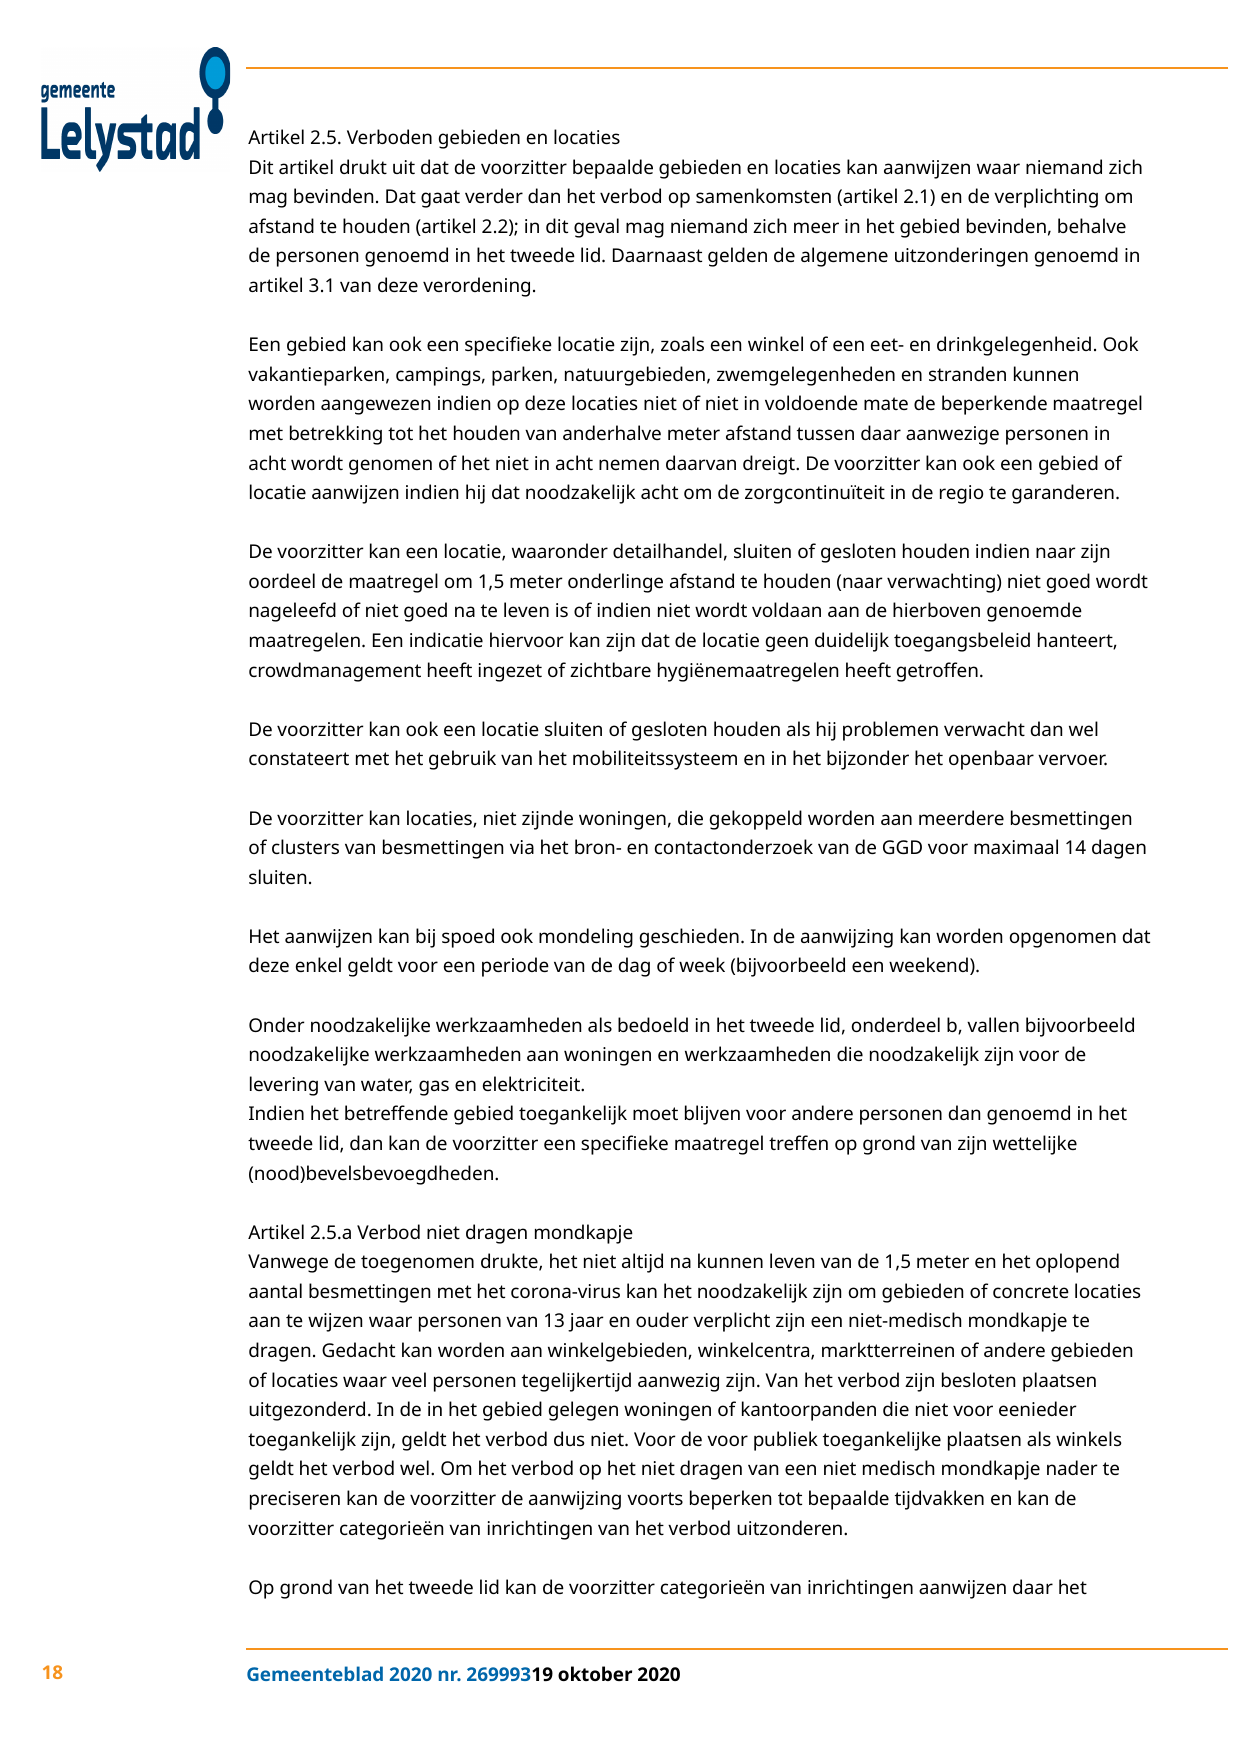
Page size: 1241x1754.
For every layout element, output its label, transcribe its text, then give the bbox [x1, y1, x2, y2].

text Vanwege de toegenomen drukte, het niet altijd na kunnen leven van de 1,5 meter en het oplopend aantal besmettingen met het corona-virus kan het noodzakelijk zijn om gebieden of concrete locaties aan te wijzen waar personen van 13 jaar en ouder verplicht zijn een niet-medisch mondkapje te dragen. Gedacht kan worden aan winkelgebieden, winkelcentra, marktterreinen of andere gebieden of locaties waar veel personen tegelijkertijd aanwezig zijn. Van het verbod zijn besloten plaatsen uitgezonderd. In de in het gebied gelegen woningen of kantoorpanden die niet voor eenieder toegankelijk zijn, geldt het verbod dus niet. Voor de voor publiek toegankelijke plaatsen als winkels geldt het verbod wel. Om het verbod op het niet dragen van een niet medisch mondkapje nader te preciseren kan de voorzitter de aanwijzing voorts beperken tot bepaalde tijdvakken en kan de voorzitter categorieën van inrichtingen van het verbod uitzonderen. [248, 1248, 1152, 1541]
text De voorzitter kan locaties, niet zijnde woningen, die gekoppeld worden aan meerdere besmettingen of clusters van besmettingen via het bron- en contactonderzoek van de GGD voor maximaal 14 dagen sluiten. [248, 805, 1152, 890]
text Het aanwijzen kan bij spoed ook mondeling geschieden. In de aanwijzing kan worden opgenomen dat deze enkel geldt voor een periode van de dag of week (bijvoorbeeld een weekend). [248, 923, 1152, 978]
text Indien het betreffende gebied toegankelijk moet blijven voor andere personen dan genoemd in het tweede lid, dan kan de voorzitter een specifieke maatregel treffen op grond van zijn wettelijke (nood)bevelsbevoegdheden. [248, 1101, 1152, 1186]
text Een gebied kan ook een specifieke locatie zijn, zoals een winkel of een eet- en drinkgelegenheid. Ook vakantieparken, campings, parken, natuurgebieden, zwemgelegenheden en stranden kunnen worden aangewezen indien op deze locaties niet of niet in voldoende mate de beperkende maatregel met betrekking tot het houden van anderhalve meter afstand tussen daar aanwezige personen in acht wordt genomen of het niet in acht nemen daarvan dreigt. De voorzitter kan ook een gebied of locatie aanwijzen indien hij dat noodzakelijk acht om de zorgcontinuïteit in de regio te garanderen. [248, 331, 1152, 505]
text Onder noodzakelijke werkzaamheden als bedoeld in het tweede lid, onderdeel b, vallen bijvoorbeeld noodzakelijke werkzaamheden aan woningen en werkzaamheden die noodzakelijk zijn voor de levering van water, gas en elektriciteit. [248, 1012, 1152, 1097]
text De voorzitter kan ook een locatie sluiten of gesloten houden als hij problemen verwacht dan wel constateert met het gebruik van het mobiliteitssysteem en in het bijzonder het openbaar vervoer. [248, 716, 1152, 771]
text Artikel 2.5. Verboden gebieden en locaties [248, 124, 1152, 150]
text Artikel 2.5.a Verbod niet dragen mondkapje [248, 1219, 1152, 1245]
text De voorzitter kan een locatie, waaronder detailhandel, sluiten of gesloten houden indien naar zijn oordeel de maatregel om 1,5 meter onderlinge afstand te houden (naar verwachting) niet goed wordt nageleefd of niet goed na te leven is of indien niet wordt voldaan aan de hierboven genoemde maatregelen. Een indicatie hiervoor kan zijn dat de locatie geen duidelijk toegangsbeleid hanteert, crowdmanagement heeft ingezet of zichtbare hygiënemaatregelen heeft getroffen. [248, 538, 1152, 683]
text Dit artikel drukt uit dat de voorzitter bepaalde gebieden en locaties kan aanwijzen waar niemand zich mag bevinden. Dat gaat verder dan het verbod op samenkomsten (artikel 2.1) en de verplichting om afstand te houden (artikel 2.2); in dit geval mag niemand zich meer in het gebied bevinden, behalve de personen genoemd in het tweede lid. Daarnaast gelden de algemene uitzonderingen genoemd in artikel 3.1 van deze verordening. [248, 154, 1152, 298]
text Op grond van het tweede lid kan de voorzitter categorieën van inrichtingen aanwijzen daar het [248, 1574, 1152, 1600]
picture [41, 47, 231, 172]
